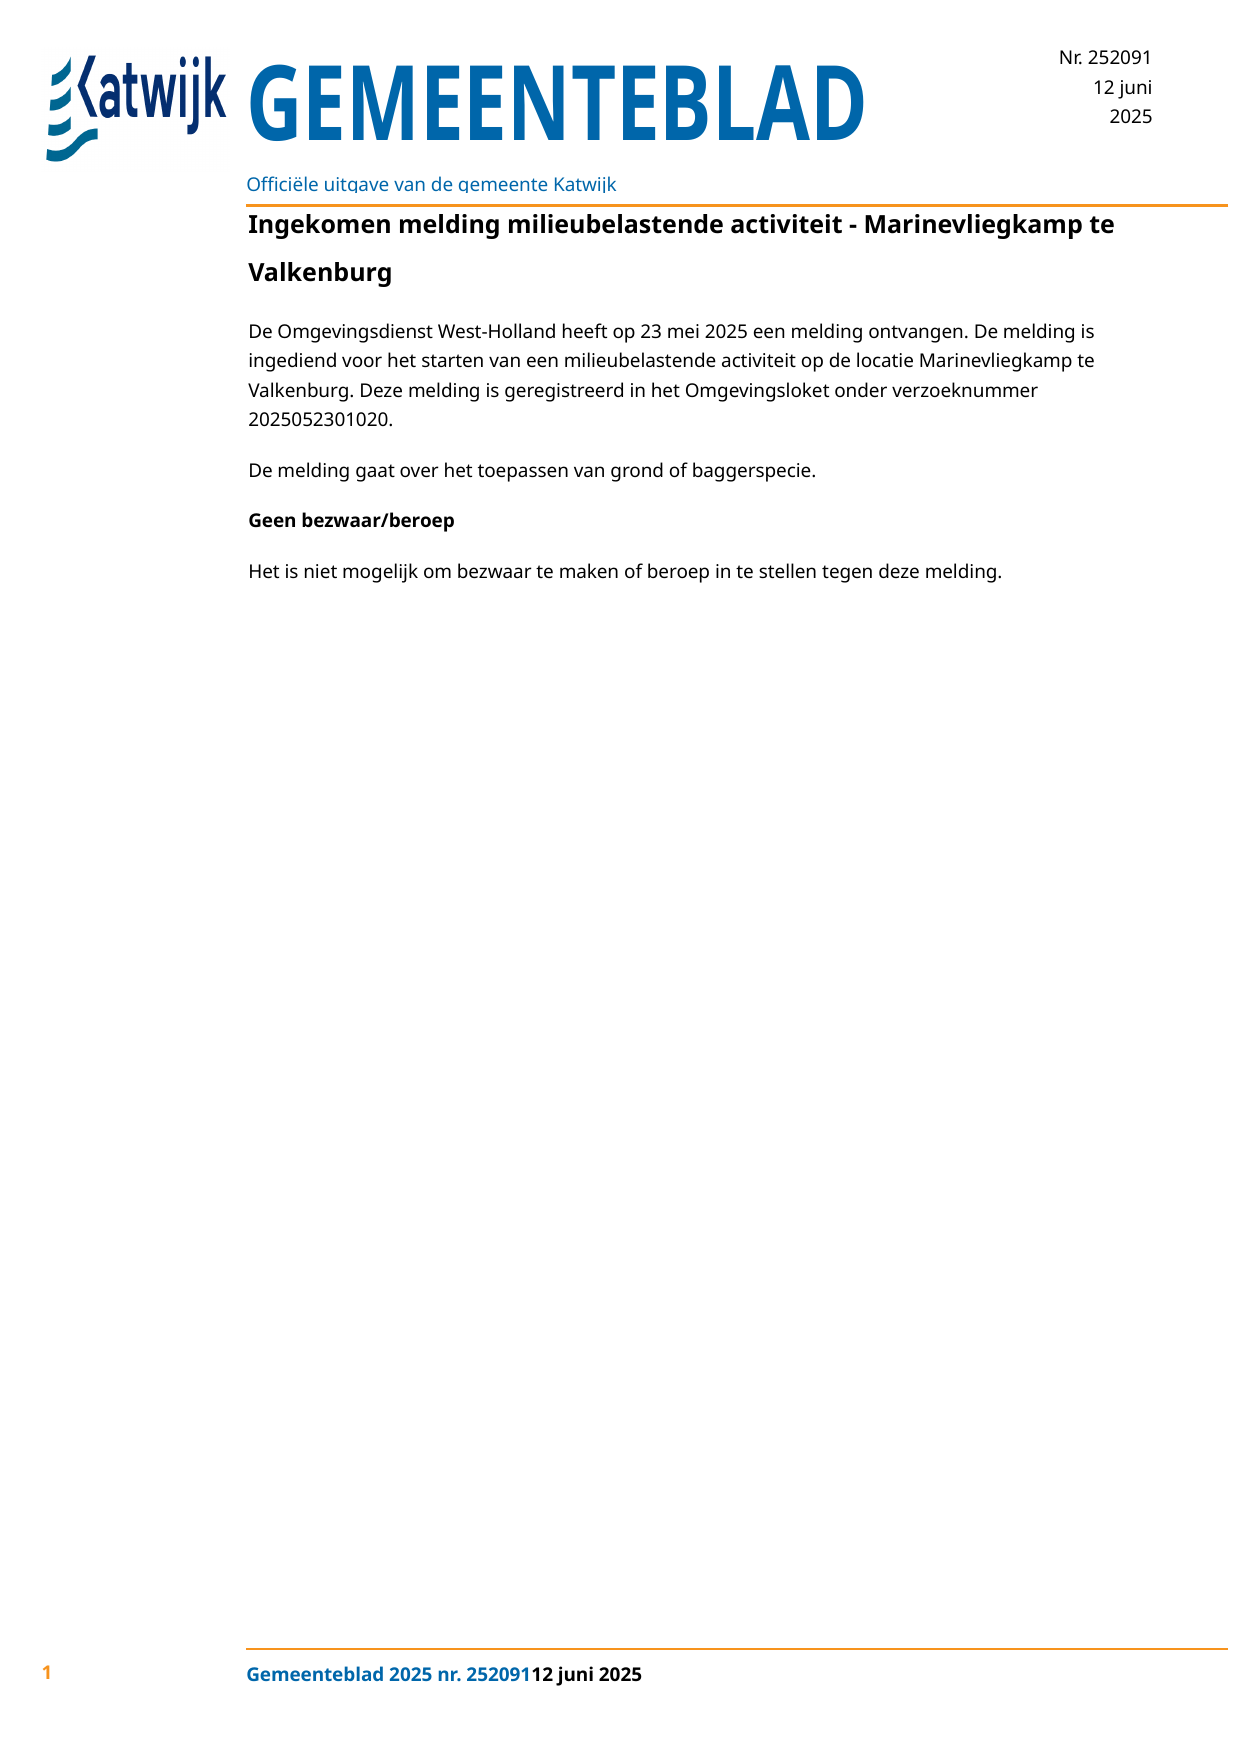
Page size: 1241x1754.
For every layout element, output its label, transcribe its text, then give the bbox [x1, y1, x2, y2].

text Geen bezwaar/beroep [248, 507, 1152, 533]
text Ingekomen melding milieubelastende activiteit - Marinevliegkamp te Valkenburg [248, 207, 1152, 288]
text De Omgevingsdienst West-Holland heeft op 23 mei 2025 een melding ontvangen. De melding is ingediend voor het starten van een milieubelastende activiteit op de locatie Marinevliegkamp te Valkenburg. Deze melding is geregistreerd in het Omgevingsloket onder verzoeknummer 2025052301020. [248, 318, 1152, 432]
text De melding gaat over het toepassen van grond of baggerspecie. [248, 457, 1152, 483]
picture [41, 47, 231, 172]
text Het is niet mogelijk om bezwaar te maken of beroep in te stellen tegen deze melding. [248, 558, 1152, 584]
